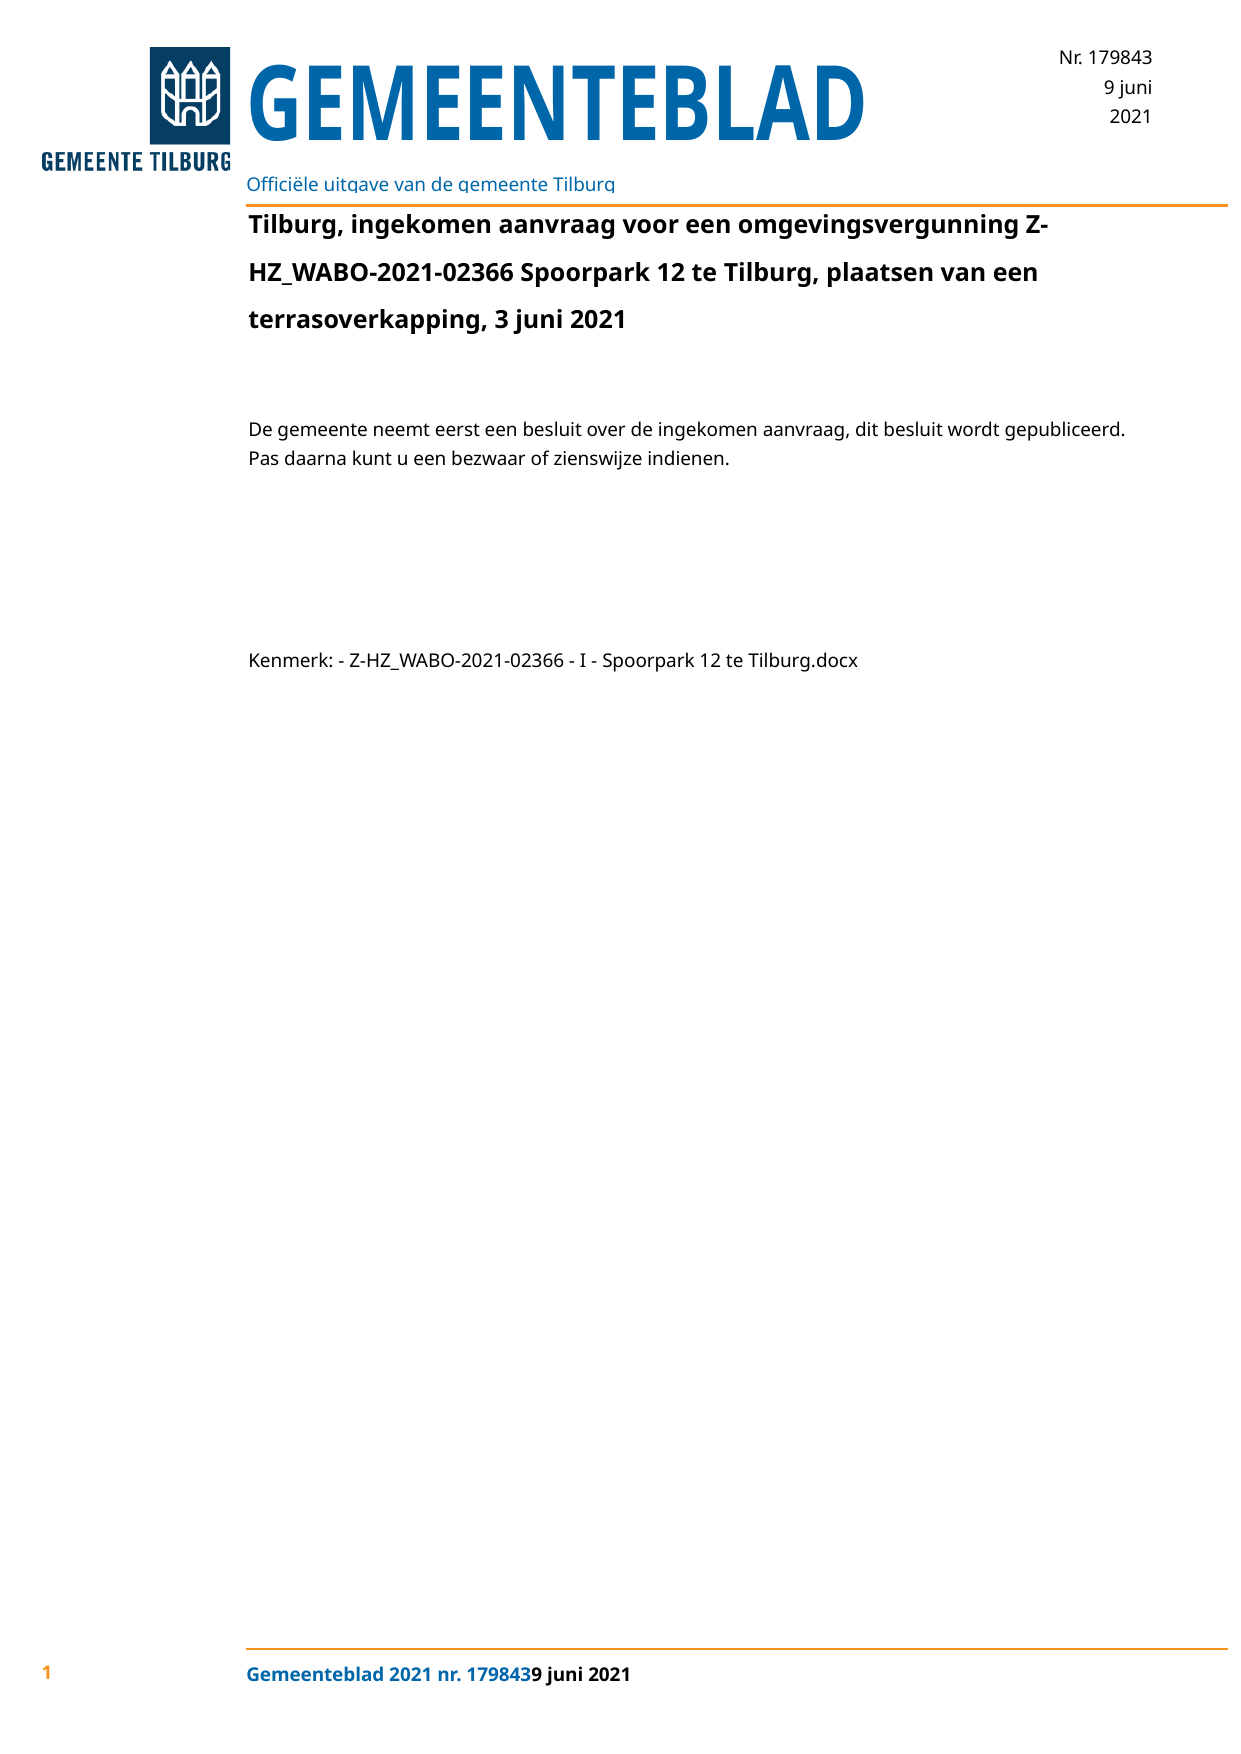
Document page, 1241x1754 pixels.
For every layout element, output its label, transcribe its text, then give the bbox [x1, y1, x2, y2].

text De gemeente neemt eerst een besluit over de ingekomen aanvraag, dit besluit wordt gepubliceerd. Pas daarna kunt u een bezwaar of zienswijze indienen. [248, 416, 1152, 471]
text Kenmerk: - Z-HZ_WABO-2021-02366 - I - Spoorpark 12 te Tilburg.docx [248, 647, 1152, 673]
picture [41, 47, 231, 172]
text Tilburg, ingekomen aanvraag voor een omgevingsvergunning Z-HZ_WABO-2021-02366 Spoorpark 12 te Tilburg, plaatsen van een terrasoverkapping, 3 juni 2021 [248, 207, 1152, 336]
